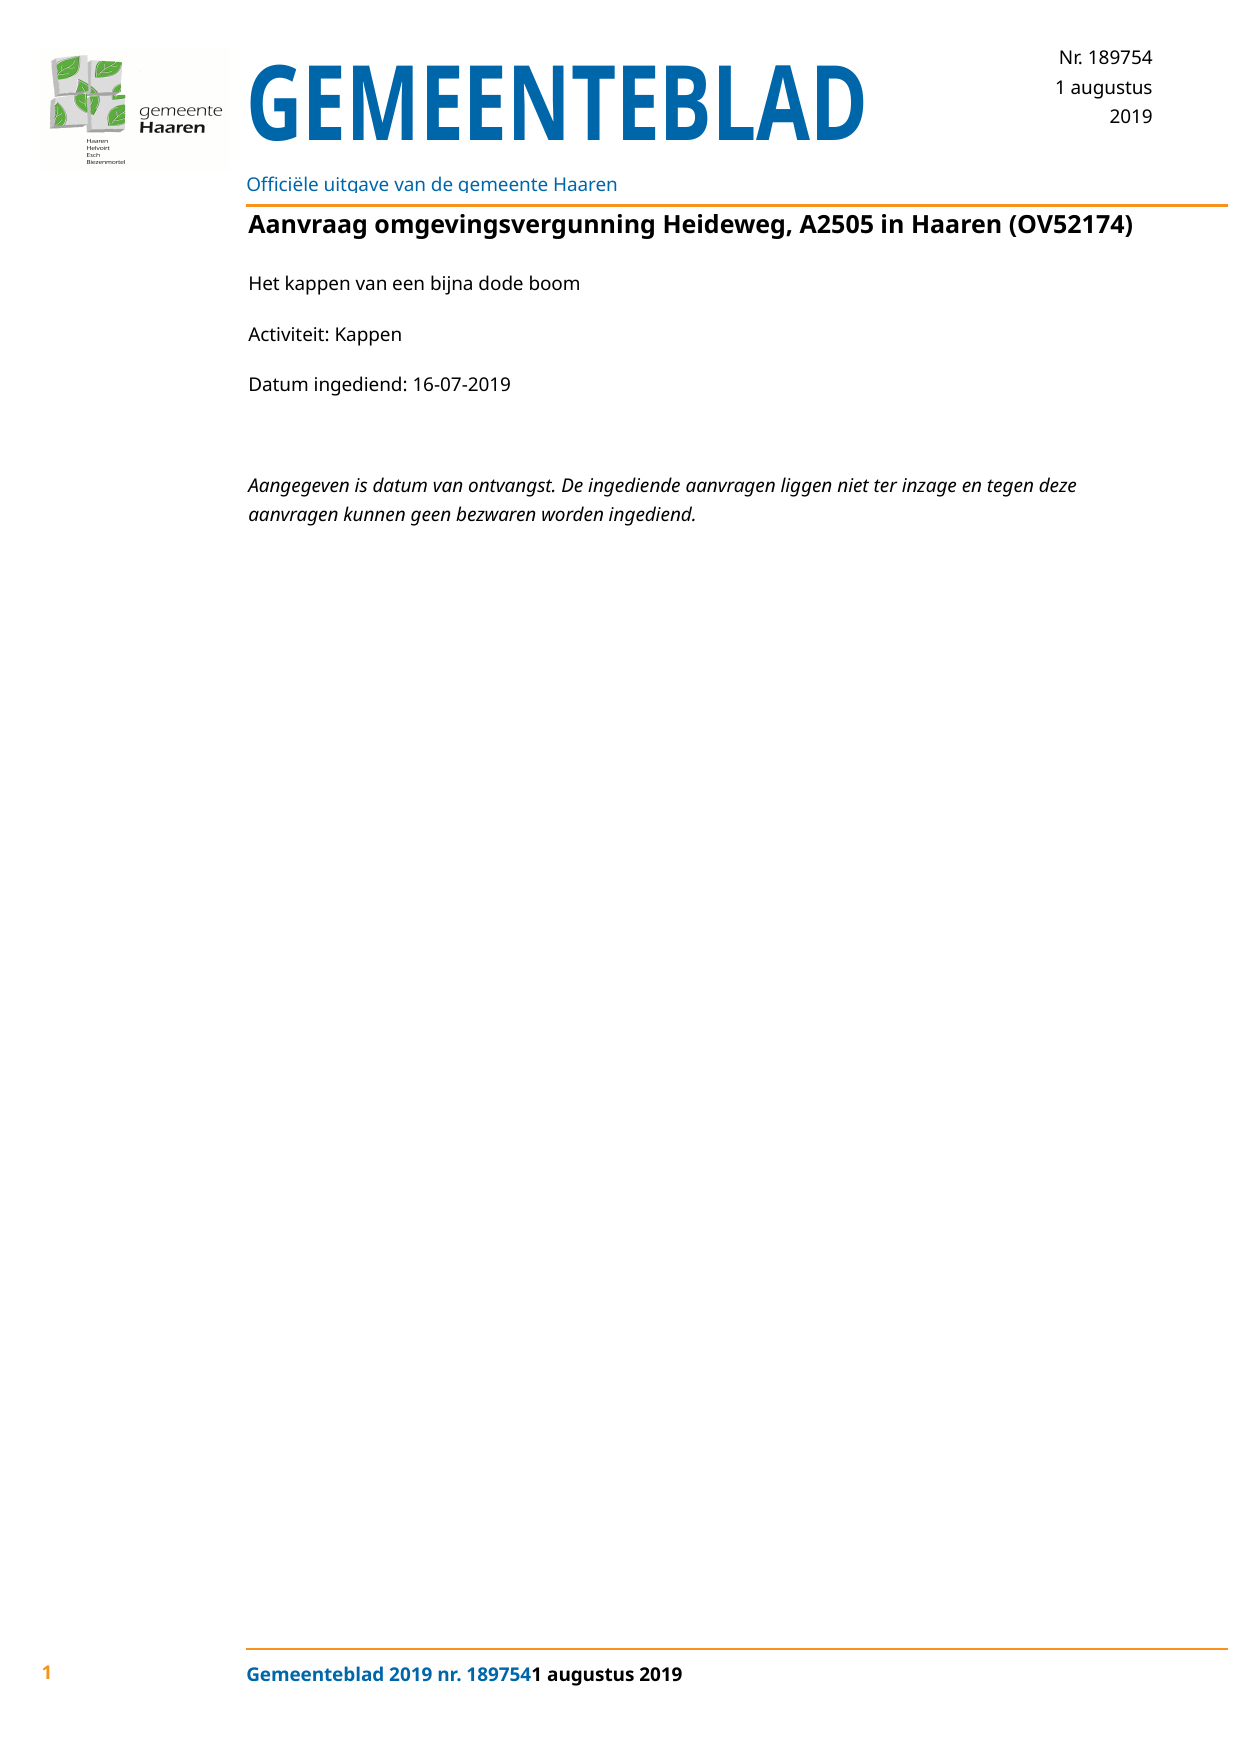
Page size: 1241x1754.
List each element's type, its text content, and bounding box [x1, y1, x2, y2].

text Datum ingediend: 16-07-2019 [248, 371, 1152, 397]
picture [41, 47, 231, 172]
text Aangegeven is datum van ontvangst. De ingediende aanvragen liggen niet ter inzage en tegen deze aanvragen kunnen geen bezwaren worden ingediend. [248, 472, 1152, 527]
text Aanvraag omgevingsvergunning Heideweg, A2505 in Haaren (OV52174) [248, 207, 1152, 241]
text Het kappen van een bijna dode boom [248, 270, 1152, 296]
text Activiteit: Kappen [248, 321, 1152, 346]
